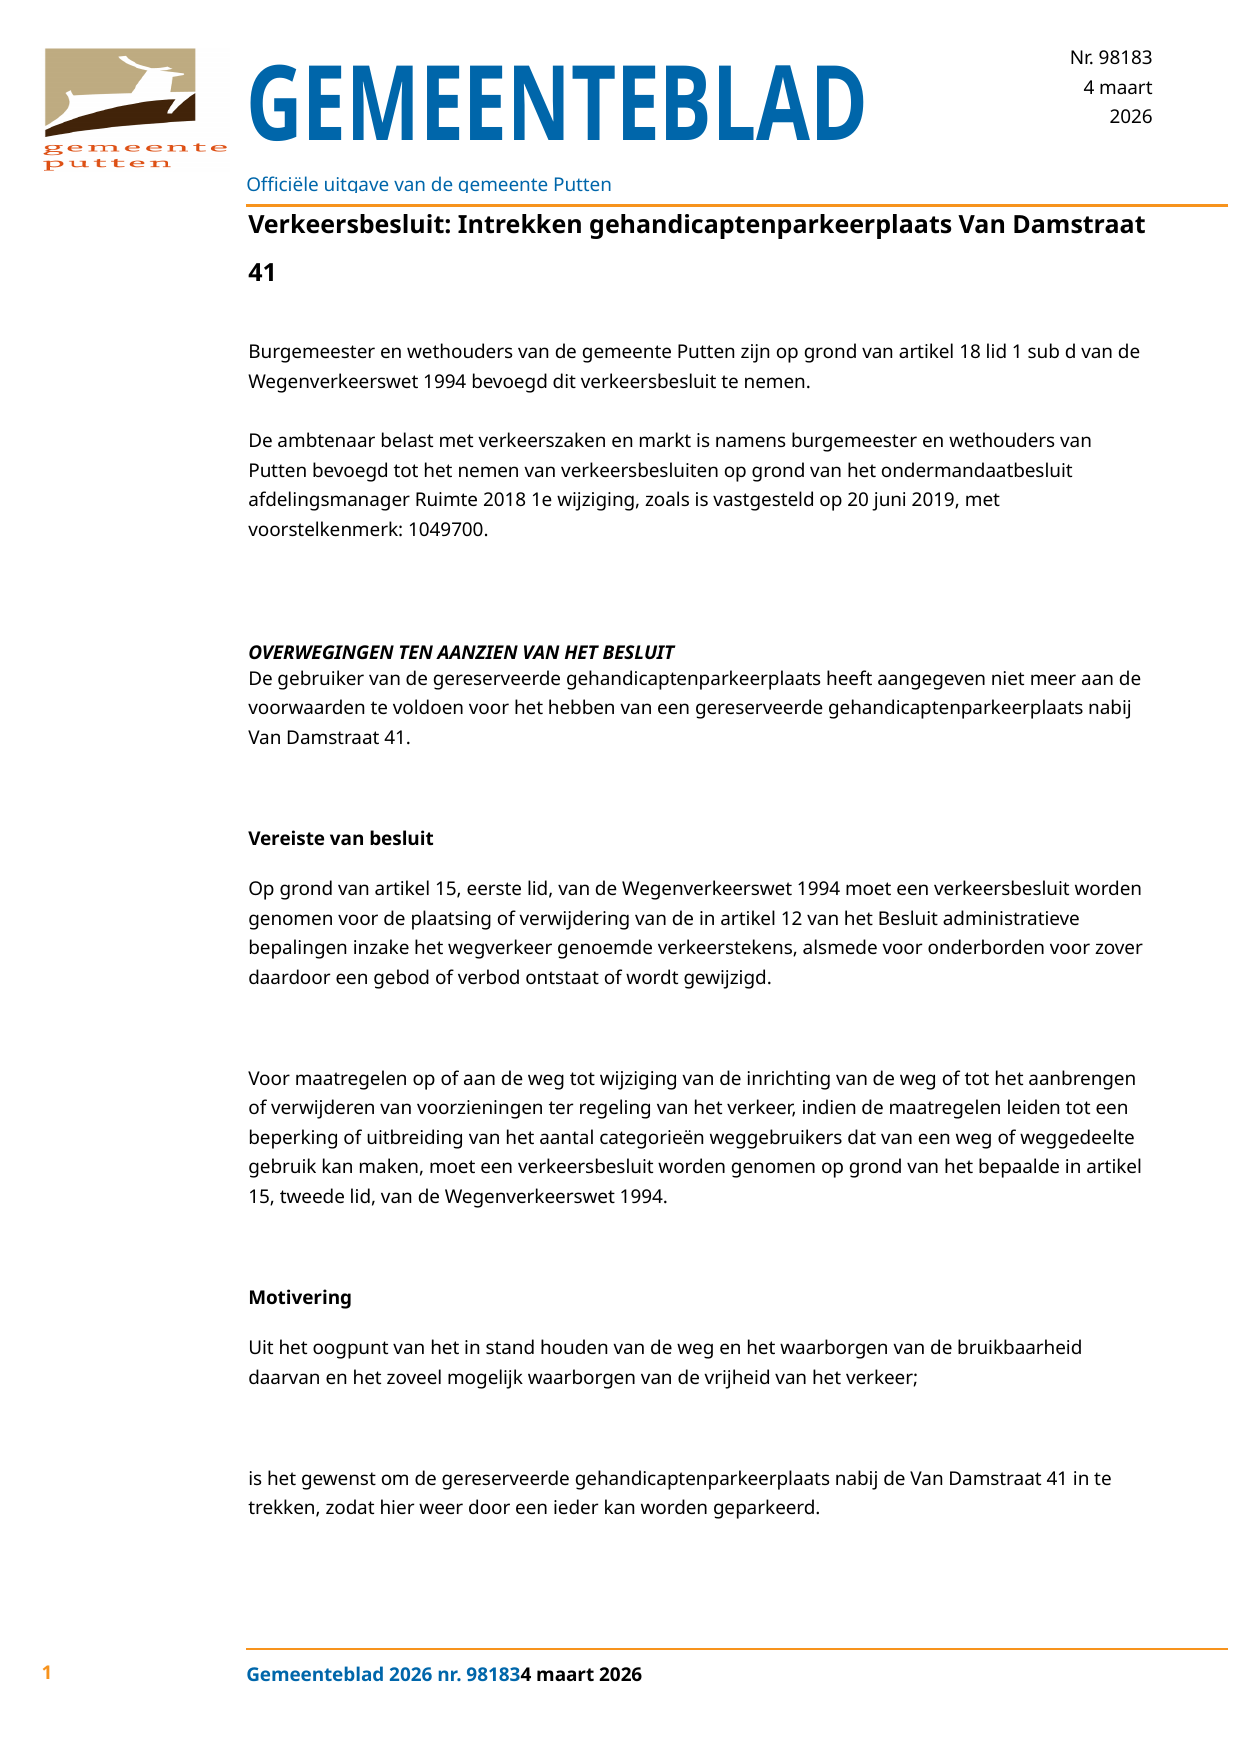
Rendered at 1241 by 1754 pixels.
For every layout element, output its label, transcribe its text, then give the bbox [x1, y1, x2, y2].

text Voor maatregelen op of aan de weg tot wijziging van de inrichting van de weg of tot het aanbrengen of verwijderen van voorzieningen ter regeling van het verkeer, indien de maatregelen leiden tot een beperking of uitbreiding van het aantal categorieën weggebruikers dat van een weg of weggedeelte gebruik kan maken, moet een verkeersbesluit worden genomen op grond van het bepaalde in artikel 15, tweede lid, van de Wegenverkeerswet 1994. [248, 1065, 1152, 1209]
text De ambtenaar belast met verkeerszaken en markt is namens burgemeester en wethouders van Putten bevoegd tot het nemen van verkeersbesluiten op grond van het ondermandaatbesluit afdelingsmanager Ruimte 2018 1e wijziging, zoals is vastgesteld op 20 juni 2019, met voorstelkenmerk: 1049700. [248, 427, 1152, 542]
text OVERWEGINGEN TEN AANZIEN VAN HET BESLUIT [248, 639, 1152, 665]
text Uit het oogpunt van het in stand houden van de weg en het waarborgen van de bruikbaarheid daarvan en het zoveel mogelijk waarborgen van de vrijheid van het verkeer; [248, 1334, 1152, 1390]
text Motivering [248, 1284, 1152, 1310]
text Verkeersbesluit: Intrekken gehandicaptenparkeerplaats Van Damstraat 41 [248, 207, 1152, 288]
text Burgemeester en wethouders van de gemeente Putten zijn op grond van artikel 18 lid 1 sub d van de Wegenverkeerswet 1994 bevoegd dit verkeersbesluit te nemen. [248, 339, 1152, 394]
text Op grond van artikel 15, eerste lid, van de Wegenverkeerswet 1994 moet een verkeersbesluit worden genomen voor de plaatsing of verwijdering van de in artikel 12 van het Besluit administratieve bepalingen inzake het wegverkeer genoemde verkeerstekens, alsmede voor onderborden voor zover daardoor een gebod of verbod ontstaat of wordt gewijzigd. [248, 875, 1152, 990]
text Vereiste van besluit [248, 825, 1152, 851]
text is het gewenst om de gereserveerde gehandicaptenparkeerplaats nabij de Van Damstraat 41 in te trekken, zodat hier weer door een ieder kan worden geparkeerd. [248, 1465, 1152, 1520]
text De gebruiker van de gereserveerde gehandicaptenparkeerplaats heeft aangegeven niet meer aan de voorwaarden te voldoen voor het hebben van een gereserveerde gehandicaptenparkeerplaats nabij Van Damstraat 41. [248, 665, 1152, 750]
picture [41, 47, 231, 172]
